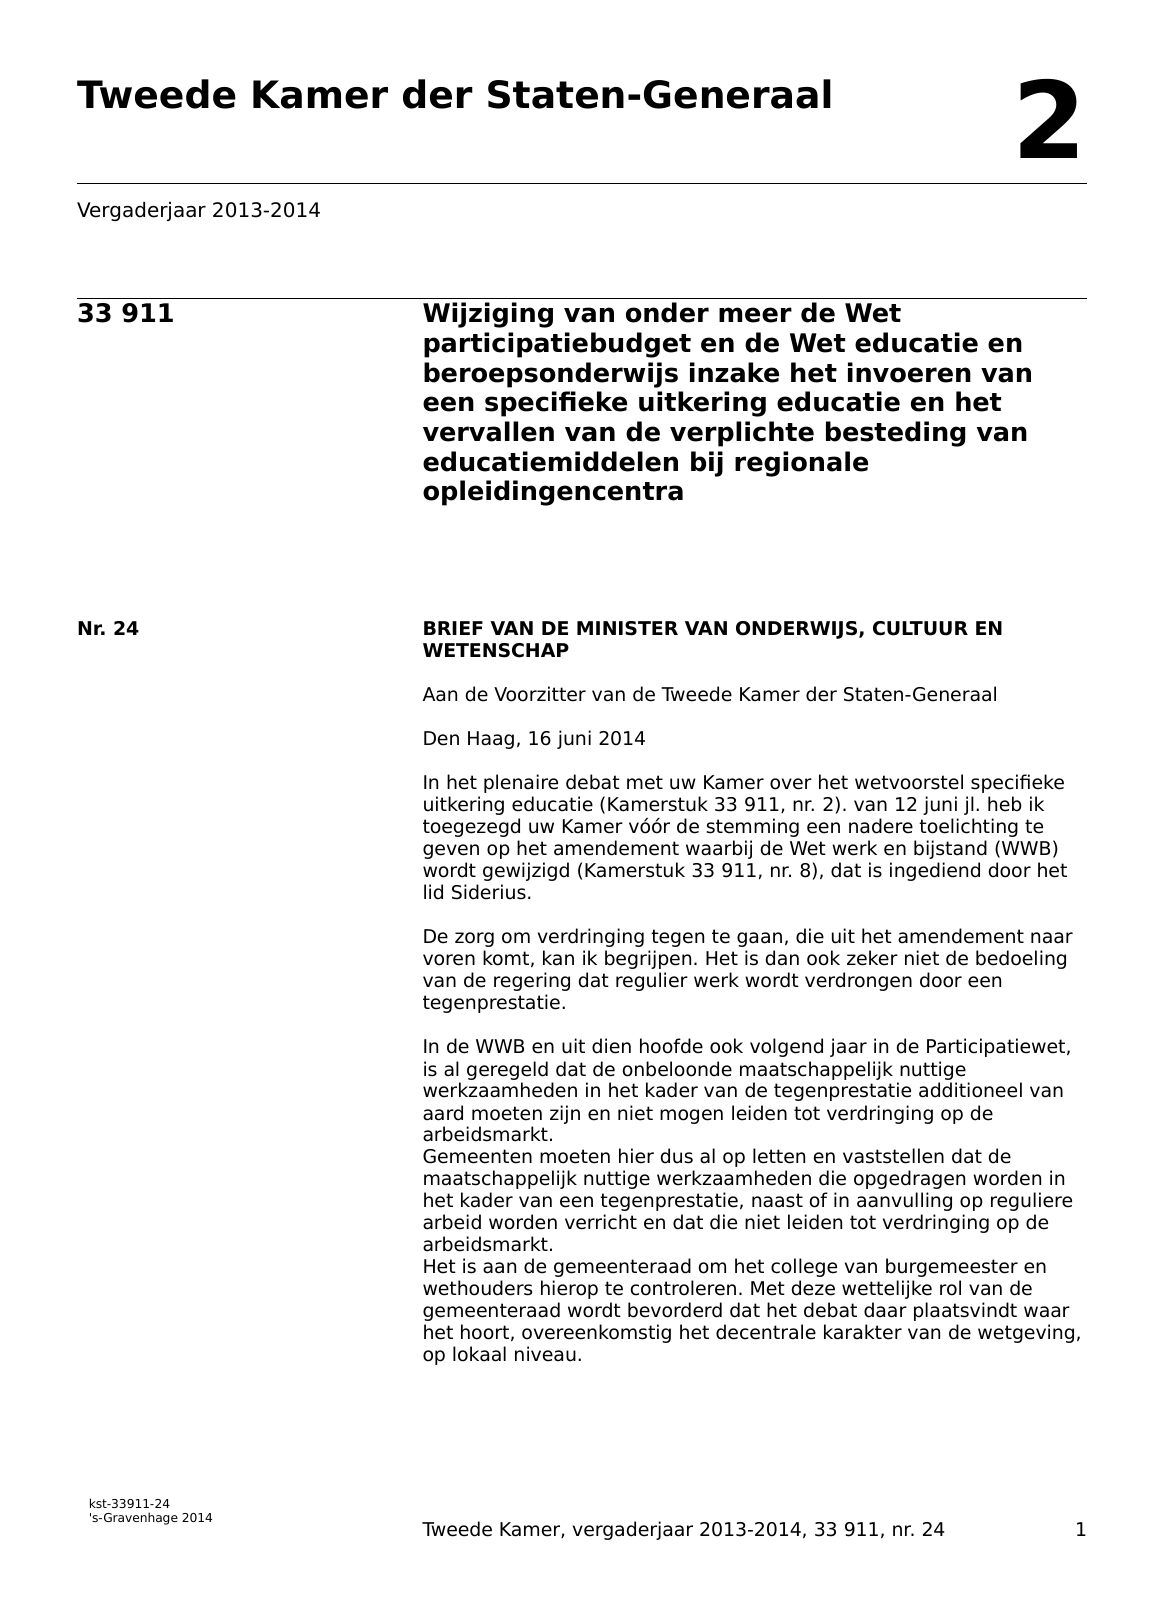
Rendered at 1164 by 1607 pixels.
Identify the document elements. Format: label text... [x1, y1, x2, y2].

text In het plenaire debat met uw Kamer over het wetvoorstel specifieke uitkering educatie (Kamerstuk 33 911, nr. 2). van 12 juni jl. heb ik toegezegd uw Kamer vóór de stemming een nadere toelichting te geven op het amendement waarbij de Wet werk en bijstand (WWB) wordt gewijzigd (Kamerstuk 33 911, nr. 8), dat is ingediend door het lid Siderius. [422, 772, 1087, 904]
text De zorg om verdringing tegen te gaan, die uit het amendement naar voren komt, kan ik begrijpen. Het is dan ook zeker niet de bedoeling van de regering dat regulier werk wordt verdrongen door een tegenprestatie. [422, 926, 1087, 1014]
table_header Tweede Kamer der Staten-Generaal [77, 59, 886, 183]
text Gemeenten moeten hier dus al op letten en vaststellen dat de maatschappelijk nuttige werkzaamheden die opgedragen worden in het kader van een tegenprestatie, naast of in aanvulling op reguliere arbeid worden verricht en dat die niet leiden tot verdringing op de arbeidsmarkt. [422, 1146, 1087, 1256]
subtitle Nr. 24 BRIEF VAN DE MINISTER VAN ONDERWIJS, CULTUUR EN WETENSCHAP [77, 618, 1087, 662]
text In de WWB en uit dien hoofde ook volgend jaar in de Participatiewet, is al geregeld dat de onbeloonde maatschappelijk nuttige werkzaamheden in het kader van de tegenprestatie additioneel van aard moeten zijn en niet mogen leiden tot verdringing op de arbeidsmarkt. [422, 1036, 1087, 1146]
text kst-33911-24 [88, 1497, 323, 1511]
table_header 2 [886, 59, 1087, 183]
text Aan de Voorzitter van de Tweede Kamer der Staten-Generaal [422, 684, 1087, 706]
text 's-Gravenhage 2014 [88, 1511, 323, 1525]
table_cell Vergaderjaar 2013-2014 [77, 184, 1087, 298]
text Den Haag, 16 juni 2014 [422, 728, 1087, 750]
text Het is aan de gemeenteraad om het college van burgemeester en wethouders hierop te controleren. Met deze wettelijke rol van de gemeenteraad wordt bevorderd dat het debat daar plaatsvindt waar het hoort, overeenkomstig het decentrale karakter van de wetgeving, op lokaal niveau. [422, 1256, 1087, 1366]
subtitle 33 911 Wijziging van onder meer de Wet participatiebudget en de Wet educatie en beroepsonderwijs inzake het invoeren van een specifieke uitkering educatie en het vervallen van de verplichte besteding van educatiemiddelen bij regionale opleidingencentra [77, 299, 1087, 507]
